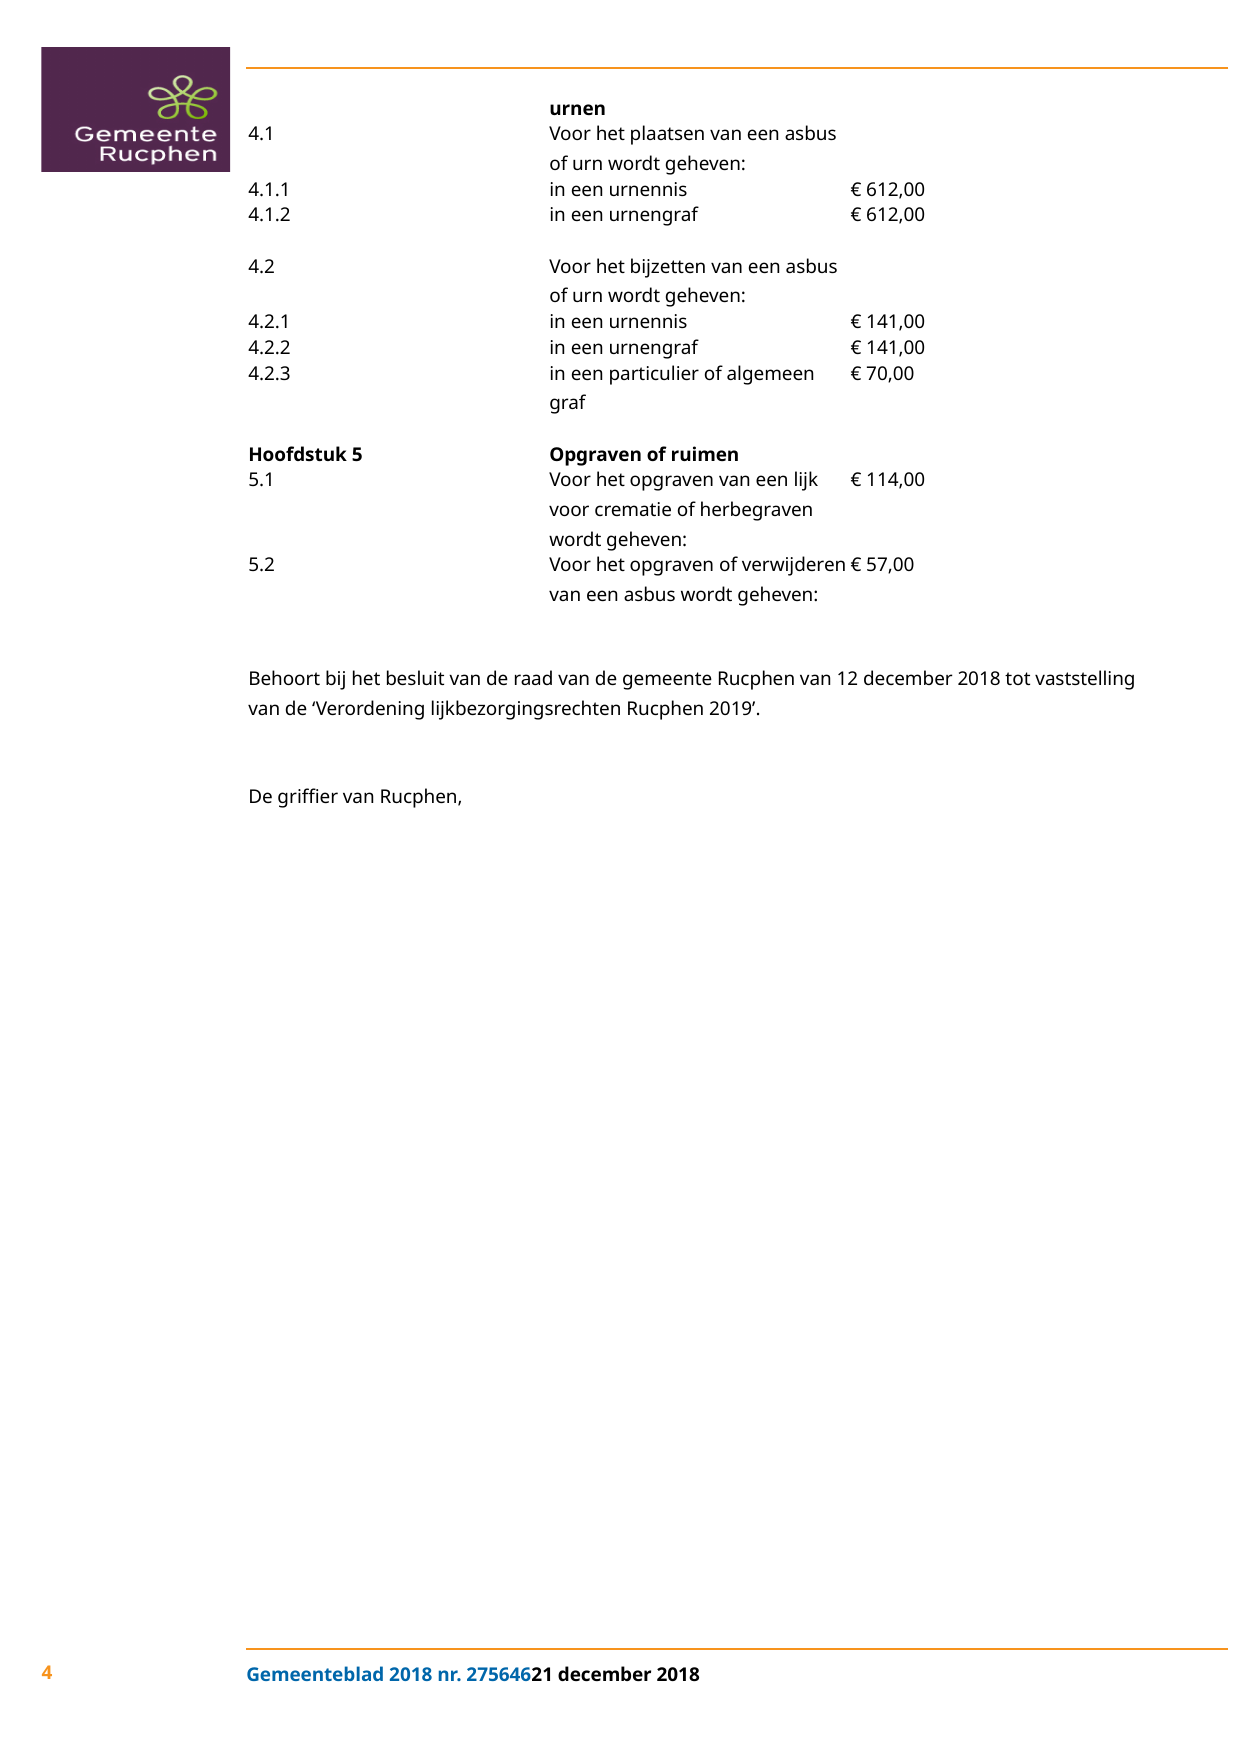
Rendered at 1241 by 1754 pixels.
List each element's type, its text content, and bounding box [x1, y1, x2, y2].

table_cell in een particulier of algemeen graf [549, 360, 850, 415]
table_cell € 114,00 [850, 467, 1152, 551]
table_cell Voor het plaatsen van een asbus of urn wordt geheven: [549, 121, 850, 176]
table_cell Voor het bijzetten van een asbus of urn wordt geheven: [549, 253, 850, 308]
table_cell [850, 121, 1152, 176]
table_cell [850, 607, 1152, 632]
table_cell in een urnengraf [549, 334, 850, 360]
table_cell in een urnennis [549, 308, 850, 334]
table_cell [850, 95, 1152, 121]
table_cell Voor het opgraven of verwijderen van een asbus wordt geheven: [549, 551, 850, 607]
table_cell [850, 227, 1152, 253]
table_cell [549, 607, 850, 632]
table_cell [549, 415, 850, 441]
picture [41, 47, 231, 172]
table_cell [248, 95, 549, 121]
table_cell 4.1 [248, 121, 549, 176]
table_cell 4.2.3 [248, 360, 549, 415]
table_cell [850, 441, 1152, 467]
table_cell € 70,00 [850, 360, 1152, 415]
table_cell 4.2.1 [248, 308, 549, 334]
table_cell Hoofdstuk 5 [248, 441, 549, 467]
table_cell [549, 227, 850, 253]
table_cell 4.2.2 [248, 334, 549, 360]
table_cell urnen [549, 95, 850, 121]
table_cell [850, 253, 1152, 308]
table_cell 5.1 [248, 467, 549, 551]
table_cell € 57,00 [850, 551, 1152, 607]
table_cell 4.1.2 [248, 202, 549, 227]
table_cell € 141,00 [850, 308, 1152, 334]
table_cell 4.1.1 [248, 176, 549, 202]
table_cell in een urnengraf [549, 202, 850, 227]
table_cell 5.2 [248, 551, 549, 607]
table_cell [248, 607, 549, 632]
text Behoort bij het besluit van de raad van de gemeente Rucphen van 12 december 2018 tot vaststelling van de ‘Verordening lijkbezorgingsrechten Rucphen 2019’. [248, 665, 1152, 721]
table_cell Voor het opgraven van een lijk voor crematie of herbegraven wordt geheven: [549, 467, 850, 551]
table_cell 4.2 [248, 253, 549, 308]
table_cell in een urnennis [549, 176, 850, 202]
text De griffier van Rucphen, [248, 784, 1152, 809]
table_cell € 612,00 [850, 176, 1152, 202]
table_cell [850, 415, 1152, 441]
table_cell € 141,00 [850, 334, 1152, 360]
table_cell Opgraven of ruimen [549, 441, 850, 467]
table_cell € 612,00 [850, 202, 1152, 227]
table_cell [248, 227, 549, 253]
table_cell [248, 415, 549, 441]
